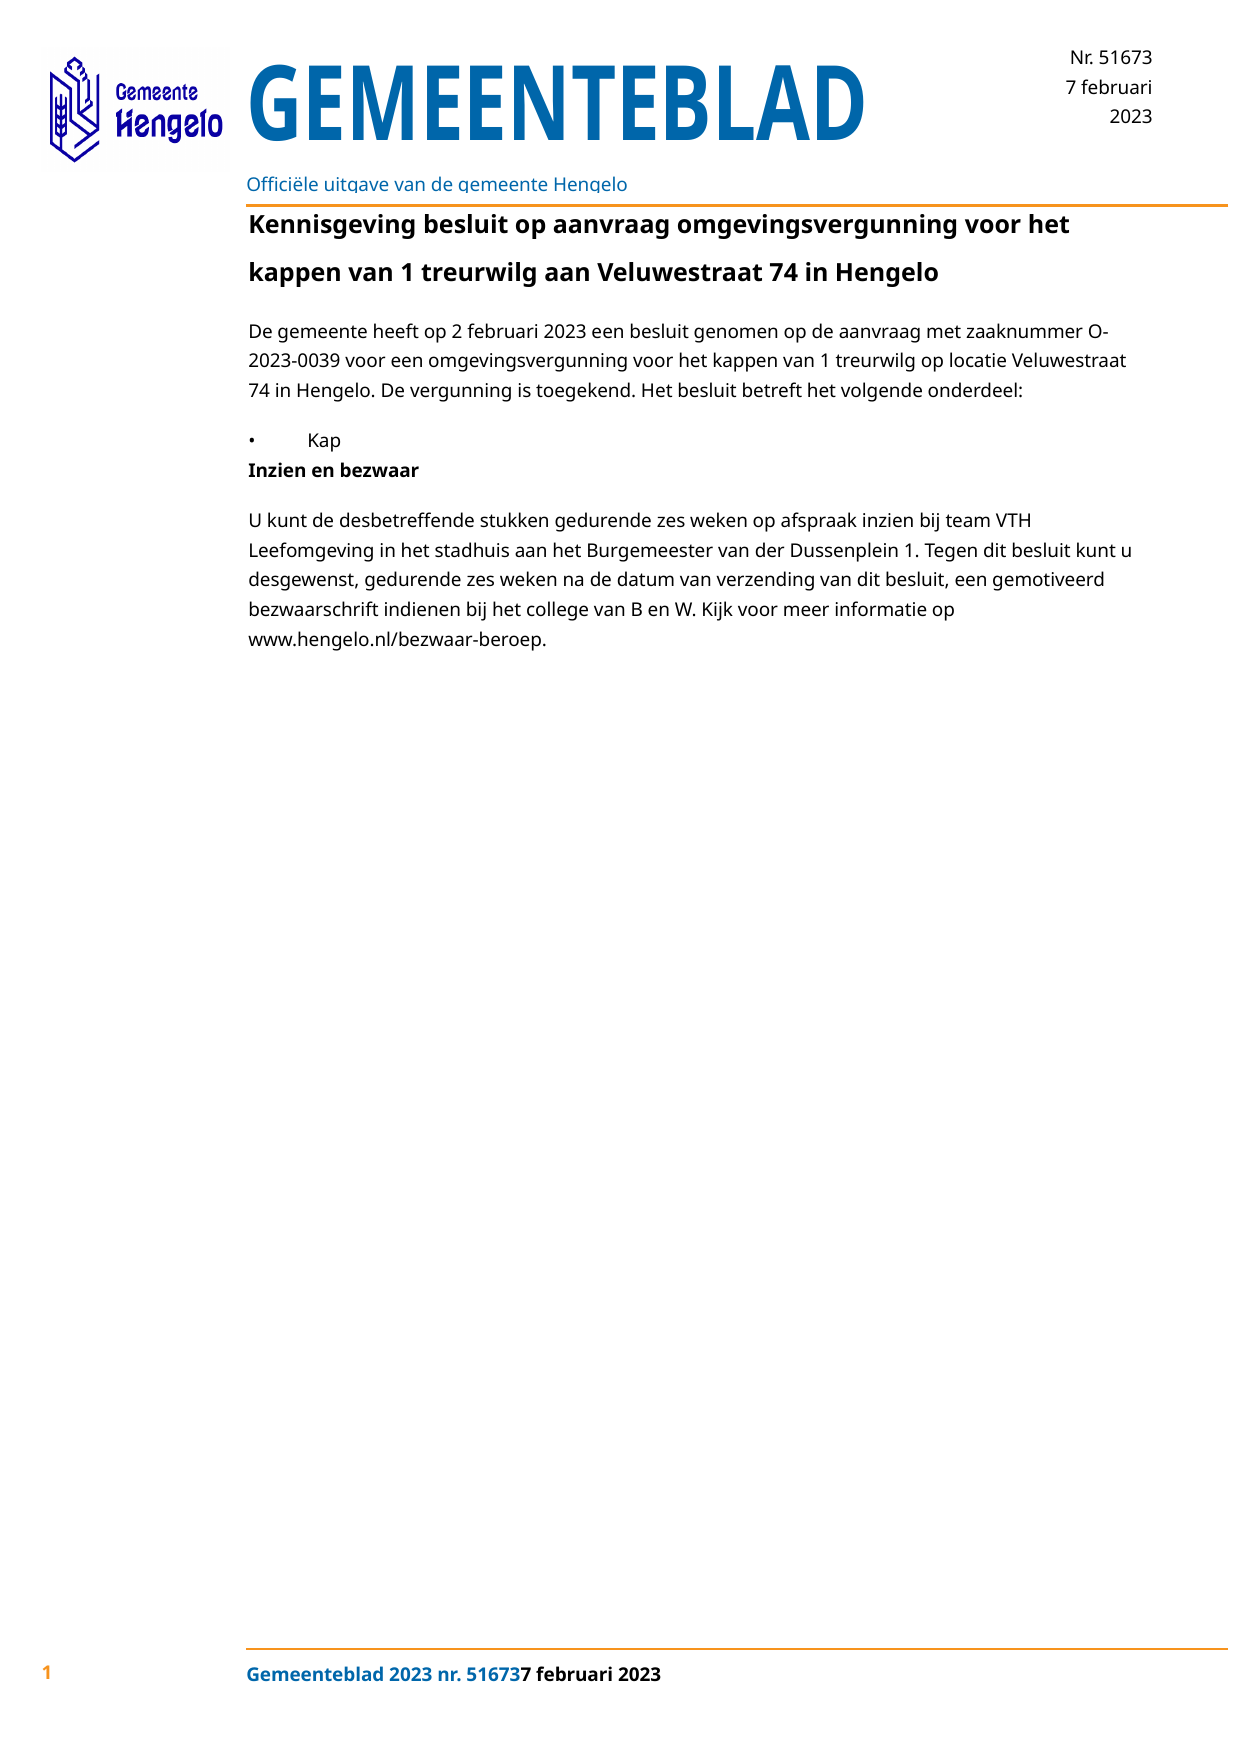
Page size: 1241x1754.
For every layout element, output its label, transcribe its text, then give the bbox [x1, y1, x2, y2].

text U kunt de desbetreffende stukken gedurende zes weken op afspraak inzien bij team VTH Leefomgeving in het stadhuis aan het Burgemeester van der Dussenplein 1. Tegen dit besluit kunt u desgewenst, gedurende zes weken na de datum van verzending van dit besluit, een gemotiveerd bezwaarschrift indienen bij het college van B en W. Kijk voor meer informatie op www.hengelo.nl/bezwaar-beroep. [248, 507, 1152, 652]
picture [41, 47, 231, 172]
text Kennisgeving besluit op aanvraag omgevingsvergunning voor het kappen van 1 treurwilg aan Veluwestraat 74 in Hengelo [248, 207, 1152, 288]
text Inzien en bezwaar [248, 457, 1152, 483]
text De gemeente heeft op 2 februari 2023 een besluit genomen op de aanvraag met zaaknummer O-2023-0039 voor een omgevingsvergunning voor het kappen van 1 treurwilg op locatie Veluwestraat 74 in Hengelo. De vergunning is toegekend. Het besluit betreft het volgende onderdeel: [248, 318, 1152, 403]
list Kap [248, 427, 1152, 453]
